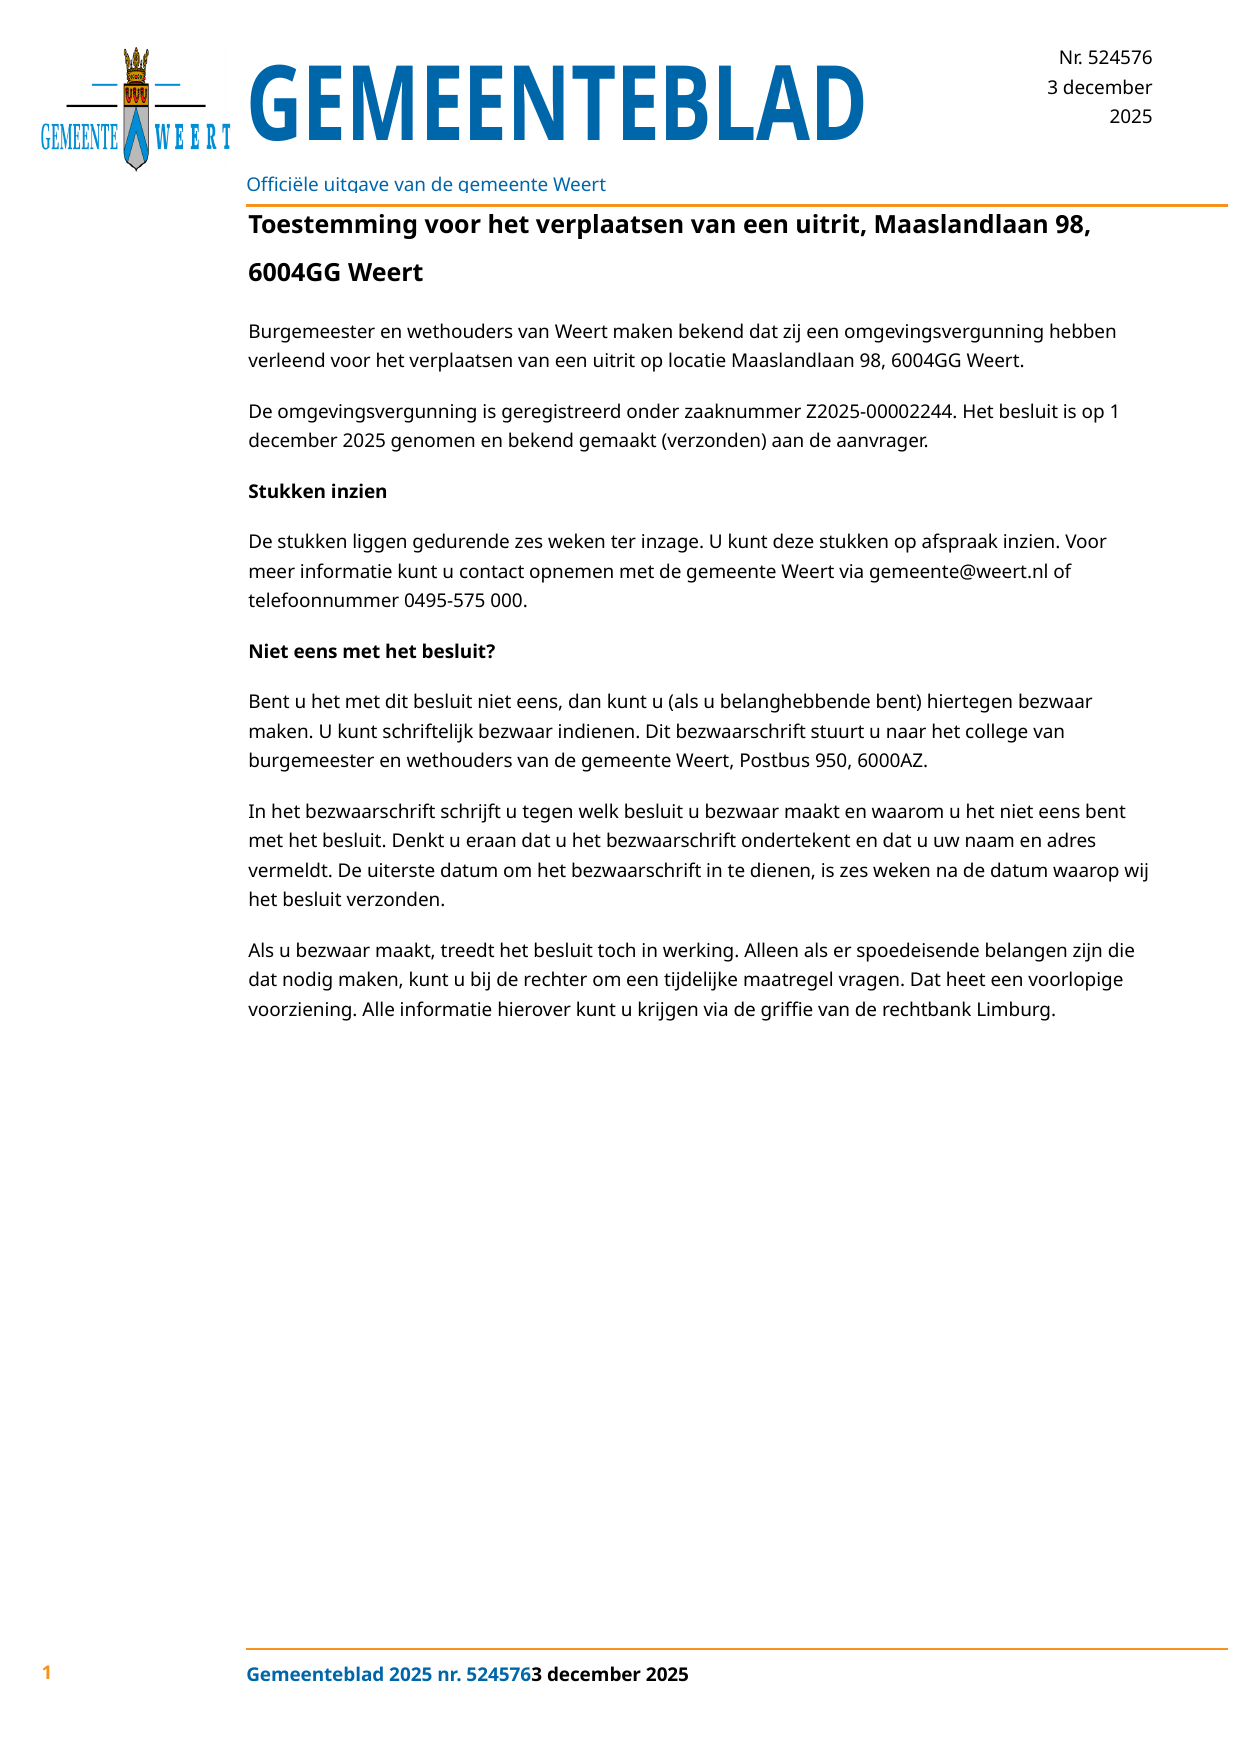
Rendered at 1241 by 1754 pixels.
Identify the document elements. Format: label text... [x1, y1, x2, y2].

text Niet eens met het besluit? [248, 638, 1152, 664]
text Toestemming voor het verplaatsen van een uitrit, Maaslandlaan 98, 6004GG Weert [248, 207, 1152, 288]
text Burgemeester en wethouders van Weert maken bekend dat zij een omgevingsvergunning hebben verleend voor het verplaatsen van een uitrit op locatie Maaslandlaan 98, 6004GG Weert. [248, 318, 1152, 373]
text In het bezwaarschrift schrijft u tegen welk besluit u bezwaar maakt en waarom u het niet eens bent met het besluit. Denkt u eraan dat u het bezwaarschrift ondertekent en dat u uw naam en adres vermeldt. De uiterste datum om het bezwaarschrift in te dienen, is zes weken na de datum waarop wij het besluit verzonden. [248, 798, 1152, 912]
text De stukken liggen gedurende zes weken ter inzage. U kunt deze stukken op afspraak inzien. Voor meer informatie kunt u contact opnemen met de gemeente Weert via gemeente@weert.nl of telefoonnummer 0495-575 000. [248, 528, 1152, 613]
text Als u bezwaar maakt, treedt het besluit toch in werking. Alleen als er spoedeisende belangen zijn die dat nodig maken, kunt u bij de rechter om een tijdelijke maatregel vragen. Dat heet een voorlopige voorziening. Alle informatie hierover kunt u krijgen via de griffie van de rechtbank Limburg. [248, 937, 1152, 1022]
text Stukken inzien [248, 478, 1152, 504]
text De omgevingsvergunning is geregistreerd onder zaaknummer Z2025-00002244. Het besluit is op 1 december 2025 genomen en bekend gemaakt (verzonden) aan de aanvrager. [248, 398, 1152, 453]
text Bent u het met dit besluit niet eens, dan kunt u (als u belanghebbende bent) hiertegen bezwaar maken. U kunt schriftelijk bezwaar indienen. Dit bezwaarschrift stuurt u naar het college van burgemeester en wethouders van de gemeente Weert, Postbus 950, 6000AZ. [248, 688, 1152, 773]
picture [41, 47, 231, 172]
